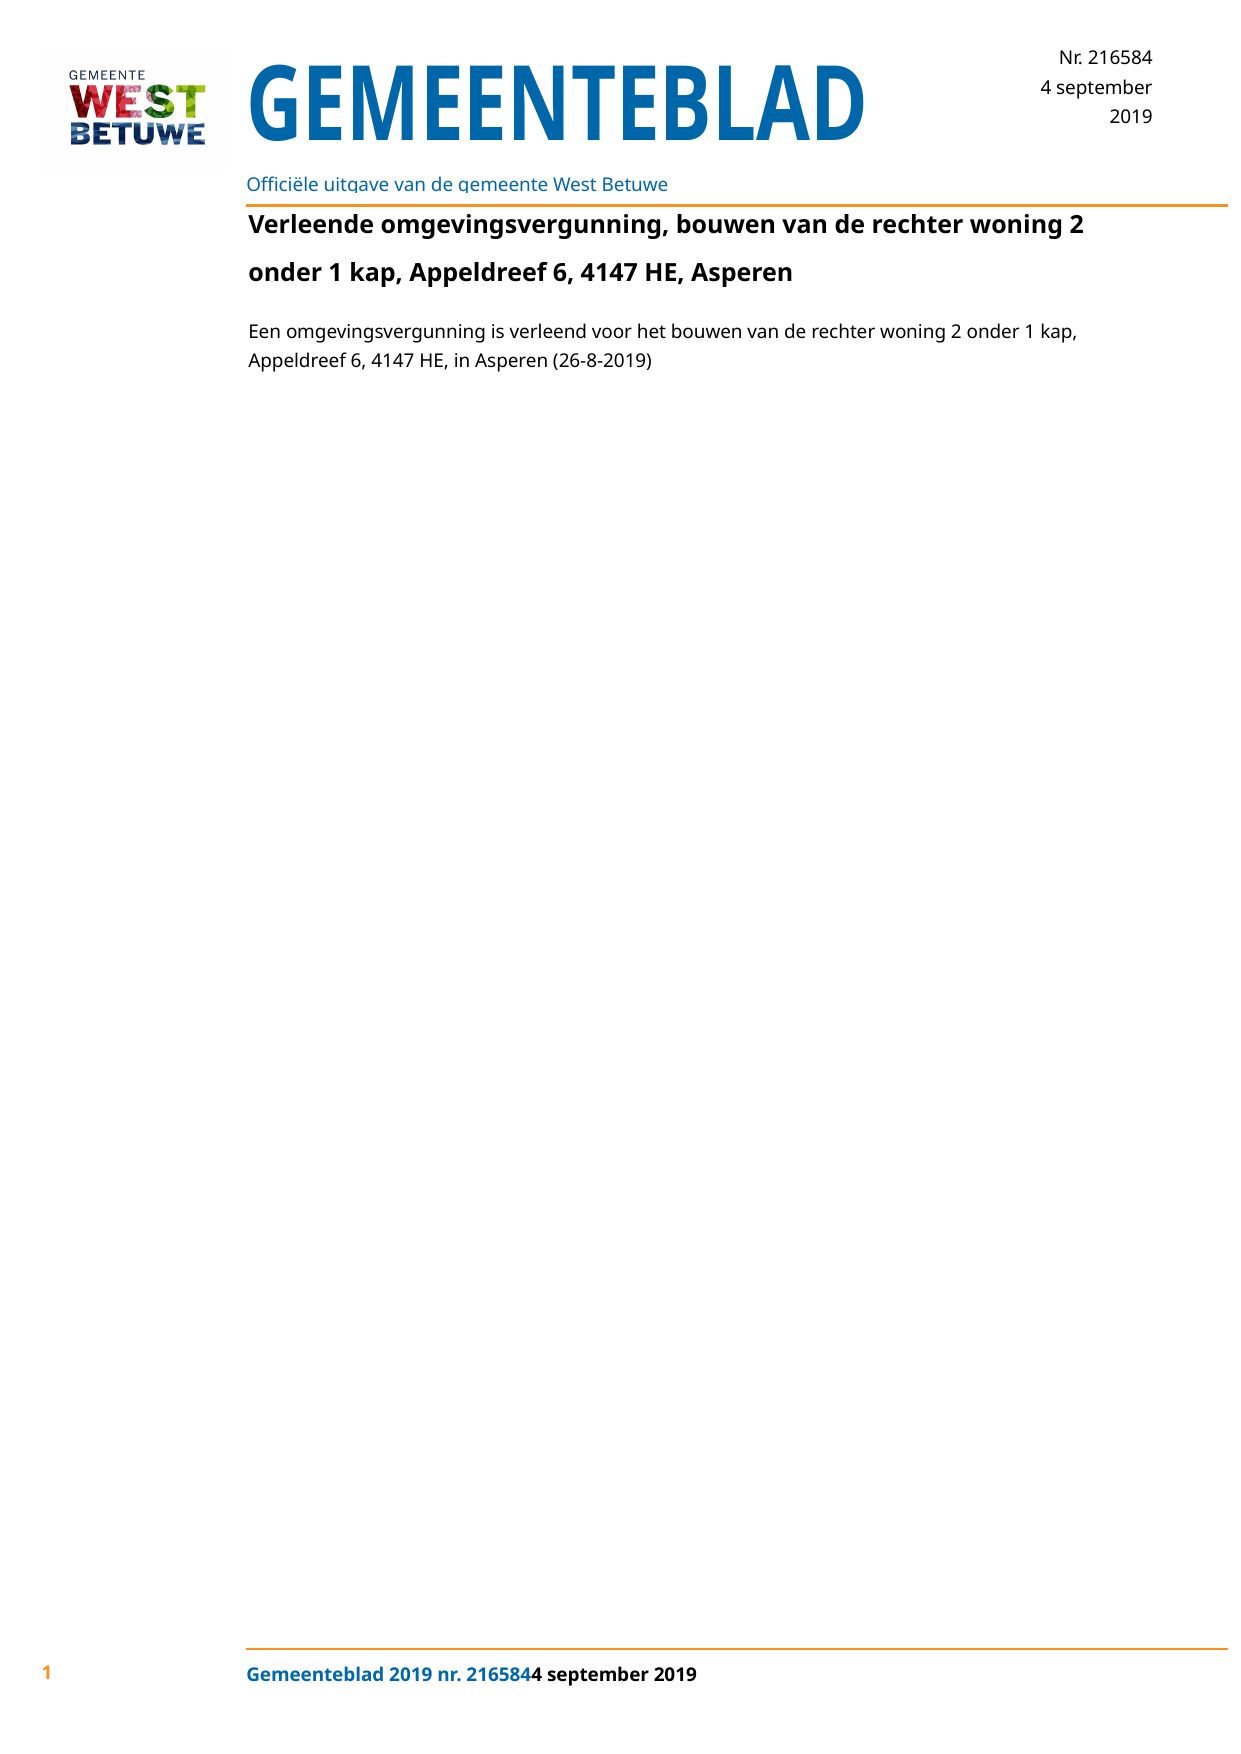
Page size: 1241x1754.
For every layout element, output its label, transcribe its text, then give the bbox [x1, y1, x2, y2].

text Verleende omgevingsvergunning, bouwen van de rechter woning 2 onder 1 kap, Appeldreef 6, 4147 HE, Asperen [248, 207, 1152, 288]
picture [41, 47, 231, 172]
text Een omgevingsvergunning is verleend voor het bouwen van de rechter woning 2 onder 1 kap, Appeldreef 6, 4147 HE, in Asperen (26-8-2019) [248, 318, 1152, 373]
